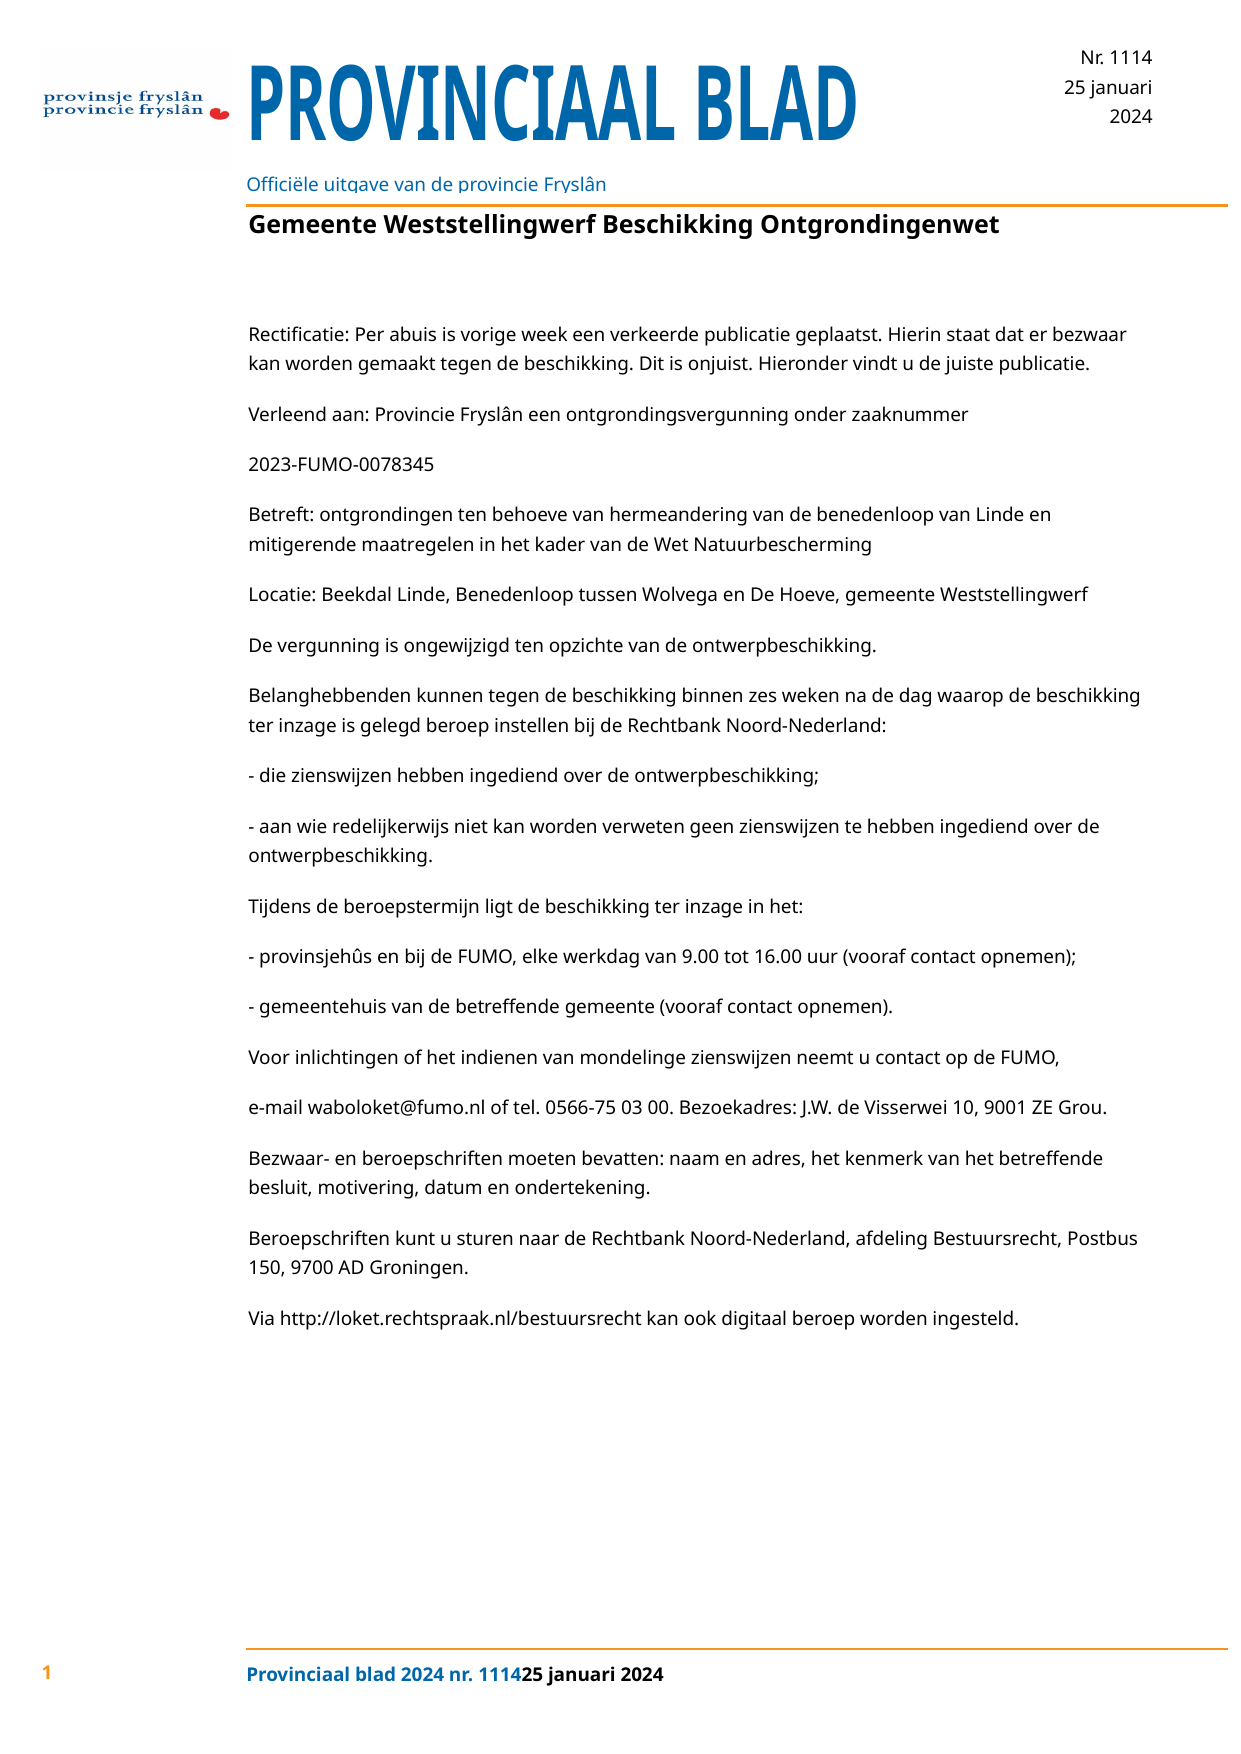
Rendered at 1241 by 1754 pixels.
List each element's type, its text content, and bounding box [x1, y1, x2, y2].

text Bezwaar- en beroepschriften moeten bevatten: naam en adres, het kenmerk van het betreffende besluit, motivering, datum en ondertekening. [248, 1145, 1152, 1200]
text Via http://loket.rechtspraak.nl/bestuursrecht kan ook digitaal beroep worden ingesteld. [248, 1305, 1152, 1331]
text Verleend aan: Provincie Fryslân een ontgrondingsvergunning onder zaaknummer [248, 401, 1152, 426]
text Tijdens de beroepstermijn ligt de beschikking ter inzage in het: [248, 893, 1152, 918]
text Rectificatie: Per abuis is vorige week een verkeerde publicatie geplaatst. Hierin staat dat er bezwaar kan worden gemaakt tegen de beschikking. Dit is onjuist. Hieronder vindt u de juiste publicatie. [248, 321, 1152, 376]
text - die zienswijzen hebben ingediend over de ontwerpbeschikking; [248, 762, 1152, 788]
text e-mail waboloket@fumo.nl of tel. 0566-75 03 00. Bezoekadres: J.W. de Visserwei 10, 9001 ZE Grou. [248, 1094, 1152, 1120]
text Betreft: ontgrondingen ten behoeve van hermeandering van de benedenloop van Linde en mitigerende maatregelen in het kader van de Wet Natuurbescherming [248, 502, 1152, 557]
text - provinsjehûs en bij de FUMO, elke werkdag van 9.00 tot 16.00 uur (vooraf contact opnemen); [248, 943, 1152, 969]
text 2023-FUMO-0078345 [248, 451, 1152, 477]
text De vergunning is ongewijzigd ten opzichte van de ontwerpbeschikking. [248, 632, 1152, 658]
text - aan wie redelijkerwijs niet kan worden verweten geen zienswijzen te hebben ingediend over de ontwerpbeschikking. [248, 813, 1152, 868]
picture [41, 47, 231, 172]
text Belanghebbenden kunnen tegen de beschikking binnen zes weken na de dag waarop de beschikking ter inzage is gelegd beroep instellen bij de Rechtbank Noord-Nederland: [248, 682, 1152, 738]
text Gemeente Weststellingwerf Beschikking Ontgrondingenwet [248, 207, 1152, 241]
text Beroepschriften kunt u sturen naar de Rechtbank Noord-Nederland, afdeling Bestuursrecht, Postbus 150, 9700 AD Groningen. [248, 1225, 1152, 1280]
text Locatie: Beekdal Linde, Benedenloop tussen Wolvega en De Hoeve, gemeente Weststellingwerf [248, 582, 1152, 607]
text Voor inlichtingen of het indienen van mondelinge zienswijzen neemt u contact op de FUMO, [248, 1044, 1152, 1070]
text - gemeentehuis van de betreffende gemeente (vooraf contact opnemen). [248, 994, 1152, 1019]
